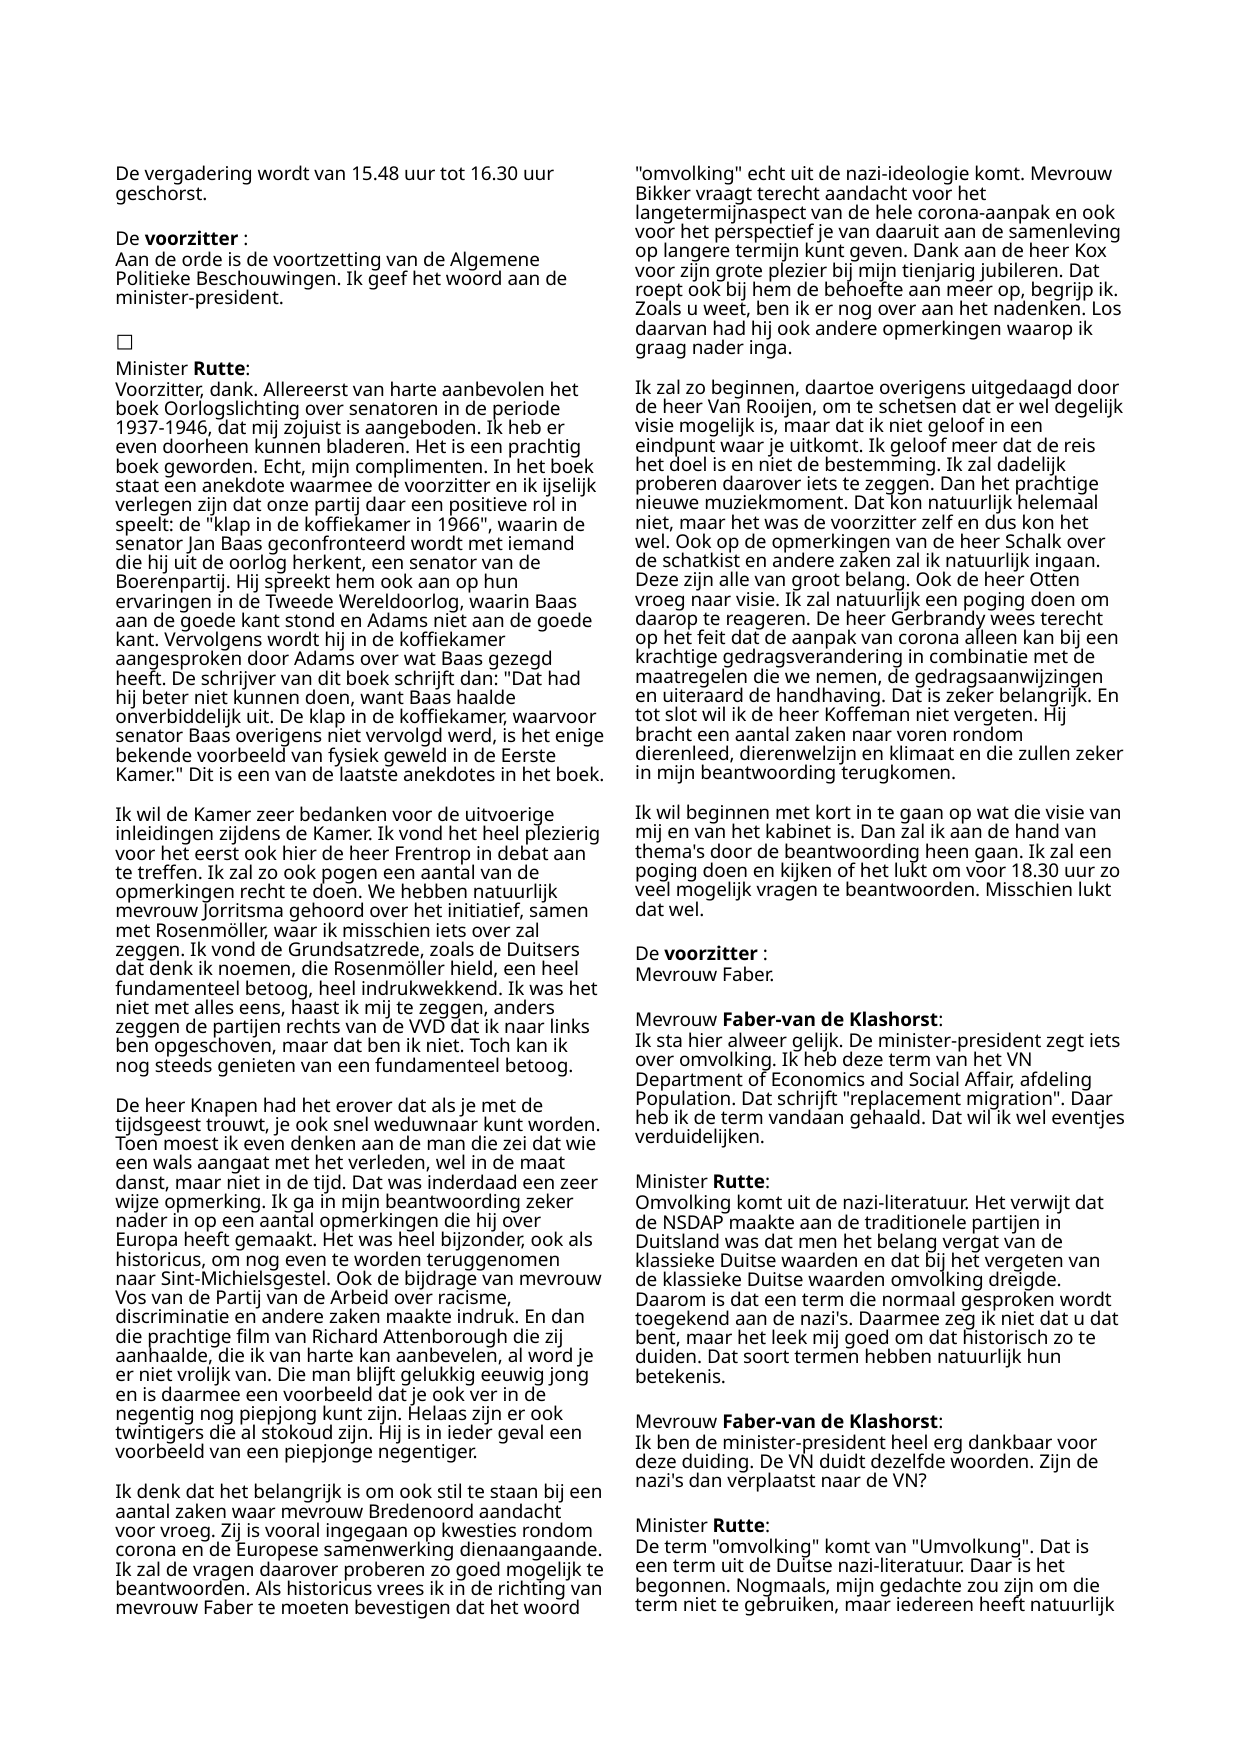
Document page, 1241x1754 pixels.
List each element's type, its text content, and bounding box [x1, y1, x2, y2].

text De term "omvolking" komt van "Umvolkung". Dat is een term uit de Duitse nazi-literatuur. Daar is het begonnen. Nogmaals, mijn gedachte zou zijn om die term niet te gebruiken, maar iedereen heeft natuurlijk [635, 1538, 1125, 1615]
text De vergadering wordt van 15.48 uur tot 16.30 uur geschorst. [115, 165, 605, 204]
text De voorzitter : [115, 225, 605, 251]
text Mevrouw Faber-van de Klashorst: [635, 1006, 1125, 1032]
text Minister Rutte: [115, 355, 605, 381]
text Omvolking komt uit de nazi-literatuur. Het verwijt dat de NSDAP maakte aan de traditionele partijen in Duitsland was dat men het belang vergat van de klassieke Duitse waarden en dat bij het vergeten van de klassieke Duitse waarden omvolking dreigde. Daarom is dat een term die normaal gesproken wordt toegekend aan de nazi's. Daarmee zeg ik niet dat u dat bent, maar het leek mij goed om dat historisch zo te duiden. Dat soort termen hebben natuurlijk hun betekenis. [635, 1194, 1125, 1387]
text De heer Knapen had het erover dat als je met de tijdsgeest trouwt, je ook snel weduwnaar kunt worden. Toen moest ik even denken aan de man die zei dat wie een wals aangaat met het verleden, wel in de maat danst, maar niet in de tijd. Dat was inderdaad een zeer wijze opmerking. Ik ga in mijn beantwoording zeker nader in op een aantal opmerkingen die hij over Europa heeft gemaakt. Het was heel bijzonder, ook als historicus, om nog even te worden teruggenomen naar Sint-Michielsgestel. Ook de bijdrage van mevrouw Vos van de Partij van de Arbeid over racisme, discriminatie en andere zaken maakte indruk. En dan die prachtige film van Richard Attenborough die zij aanhaalde, die ik van harte kan aanbevelen, al word je er niet vrolijk van. Die man blijft gelukkig eeuwig jong en is daarmee een voorbeeld dat je ook ver in de negentig nog piepjong kunt zijn. Helaas zijn er ook twintigers die al stokoud zijn. Hij is in ieder geval een voorbeeld van een piepjonge negentiger. [115, 1097, 605, 1463]
text ⬜ [115, 329, 605, 355]
text Aan de orde is de voortzetting van de Algemene Politieke Beschouwingen. Ik geef het woord aan de minister-president. [115, 251, 605, 308]
text Ik sta hier alweer gelijk. De minister-president zegt iets over omvolking. Ik heb deze term van het VN Department of Economics and Social Affair, afdeling Population. Dat schrijft "replacement migration". Daar heb ik de term vandaan gehaald. Dat wil ik wel eventjes verduidelijken. [635, 1032, 1125, 1148]
text Ik denk dat het belangrijk is om ook stil te staan bij een aantal zaken waar mevrouw Bredenoord aandacht voor vroeg. Zij is vooral ingegaan op kwesties rondom corona en de Europese samenwerking dienaangaande. Ik zal de vragen daarover proberen zo goed mogelijk te beantwoorden. Als historicus vrees ik in de richting van mevrouw Faber te moeten bevestigen dat het woord [115, 1483, 605, 1618]
text Ik ben de minister-president heel erg dankbaar voor deze duiding. De VN duidt dezelfde woorden. Zijn de nazi's dan verplaatst naar de VN? [635, 1434, 1125, 1491]
text "omvolking" echt uit de nazi-ideologie komt. Mevrouw Bikker vraagt terecht aandacht voor het langetermijnaspect van de hele corona-aanpak en ook voor het perspectief je van daaruit aan de samenleving op langere termijn kunt geven. Dank aan de heer Kox voor zijn grote plezier bij mijn tienjarig jubileren. Dat roept ook bij hem de behoefte aan meer op, begrijp ik. Zoals u weet, ben ik er nog over aan het nadenken. Los daarvan had hij ook andere opmerkingen waarop ik graag nader inga. [635, 165, 1125, 358]
text Ik wil beginnen met kort in te gaan op wat die visie van mij en van het kabinet is. Dan zal ik aan de hand van thema's door de beantwoording heen gaan. Ik zal een poging doen en kijken of het lukt om voor 18.30 uur zo veel mogelijk vragen te beantwoorden. Misschien lukt dat wel. [635, 804, 1125, 920]
text Voorzitter, dank. Allereerst van harte aanbevolen het boek Oorlogslichting over senatoren in de periode 1937-1946, dat mij zojuist is aangeboden. Ik heb er even doorheen kunnen bladeren. Het is een prachtig boek geworden. Echt, mijn complimenten. In het boek staat een anekdote waarmee de voorzitter en ik ijselijk verlegen zijn dat onze partij daar een positieve rol in speelt: de "klap in de koffiekamer in 1966", waarin de senator Jan Baas geconfronteerd wordt met iemand die hij uit de oorlog herkent, een senator van de Boerenpartij. Hij spreekt hem ook aan op hun ervaringen in de Tweede Wereldoorlog, waarin Baas aan de goede kant stond en Adams niet aan de goede kant. Vervolgens wordt hij in de koffiekamer aangesproken door Adams over wat Baas gezegd heeft. De schrijver van dit boek schrijft dan: "Dat had hij beter niet kunnen doen, want Baas haalde onverbiddelijk uit. De klap in de koffiekamer, waarvoor senator Baas overigens niet vervolgd werd, is het enige bekende voorbeeld van fysiek geweld in de Eerste Kamer." Dit is een van de laatste anekdotes in het boek. [115, 381, 605, 785]
text Minister Rutte: [635, 1512, 1125, 1538]
text De voorzitter : [635, 941, 1125, 966]
text Mevrouw Faber-van de Klashorst: [635, 1408, 1125, 1434]
text Ik wil de Kamer zeer bedanken voor de uitvoerige inleidingen zijdens de Kamer. Ik vond het heel plezierig voor het eerst ook hier de heer Frentrop in debat aan te treffen. Ik zal zo ook pogen een aantal van de opmerkingen recht te doen. We hebben natuurlijk mevrouw Jorritsma gehoord over het initiatief, samen met Rosenmöller, waar ik misschien iets over zal zeggen. Ik vond de Grundsatzrede, zoals de Duitsers dat denk ik noemen, die Rosenmöller hield, een heel fundamenteel betoog, heel indrukwekkend. Ik was het niet met alles eens, haast ik mij te zeggen, anders zeggen de partijen rechts van de VVD dat ik naar links ben opgeschoven, maar dat ben ik niet. Toch kan ik nog steeds genieten van een fundamenteel betoog. [115, 806, 605, 1076]
text Mevrouw Faber. [635, 966, 1125, 986]
text Minister Rutte: [635, 1169, 1125, 1194]
text Ik zal zo beginnen, daartoe overigens uitgedaagd door de heer Van Rooijen, om te schetsen dat er wel degelijk visie mogelijk is, maar dat ik niet geloof in een eindpunt waar je uitkomt. Ik geloof meer dat de reis het doel is en niet de bestemming. Ik zal dadelijk proberen daarover iets te zeggen. Dan het prachtige nieuwe muziekmoment. Dat kon natuurlijk helemaal niet, maar het was de voorzitter zelf en dus kon het wel. Ook op de opmerkingen van de heer Schalk over de schatkist en andere zaken zal ik natuurlijk ingaan. Deze zijn alle van groot belang. Ook de heer Otten vroeg naar visie. Ik zal natuurlijk een poging doen om daarop te reageren. De heer Gerbrandy wees terecht op het feit dat de aanpak van corona alleen kan bij een krachtige gedragsverandering in combinatie met de maatregelen die we nemen, de gedragsaanwijzingen en uiteraard de handhaving. Dat is zeker belangrijk. En tot slot wil ik de heer Koffeman niet vergeten. Hij bracht een aantal zaken naar voren rondom dierenleed, dierenwelzijn en klimaat en die zullen zeker in mijn beantwoording terugkomen. [635, 379, 1125, 783]
